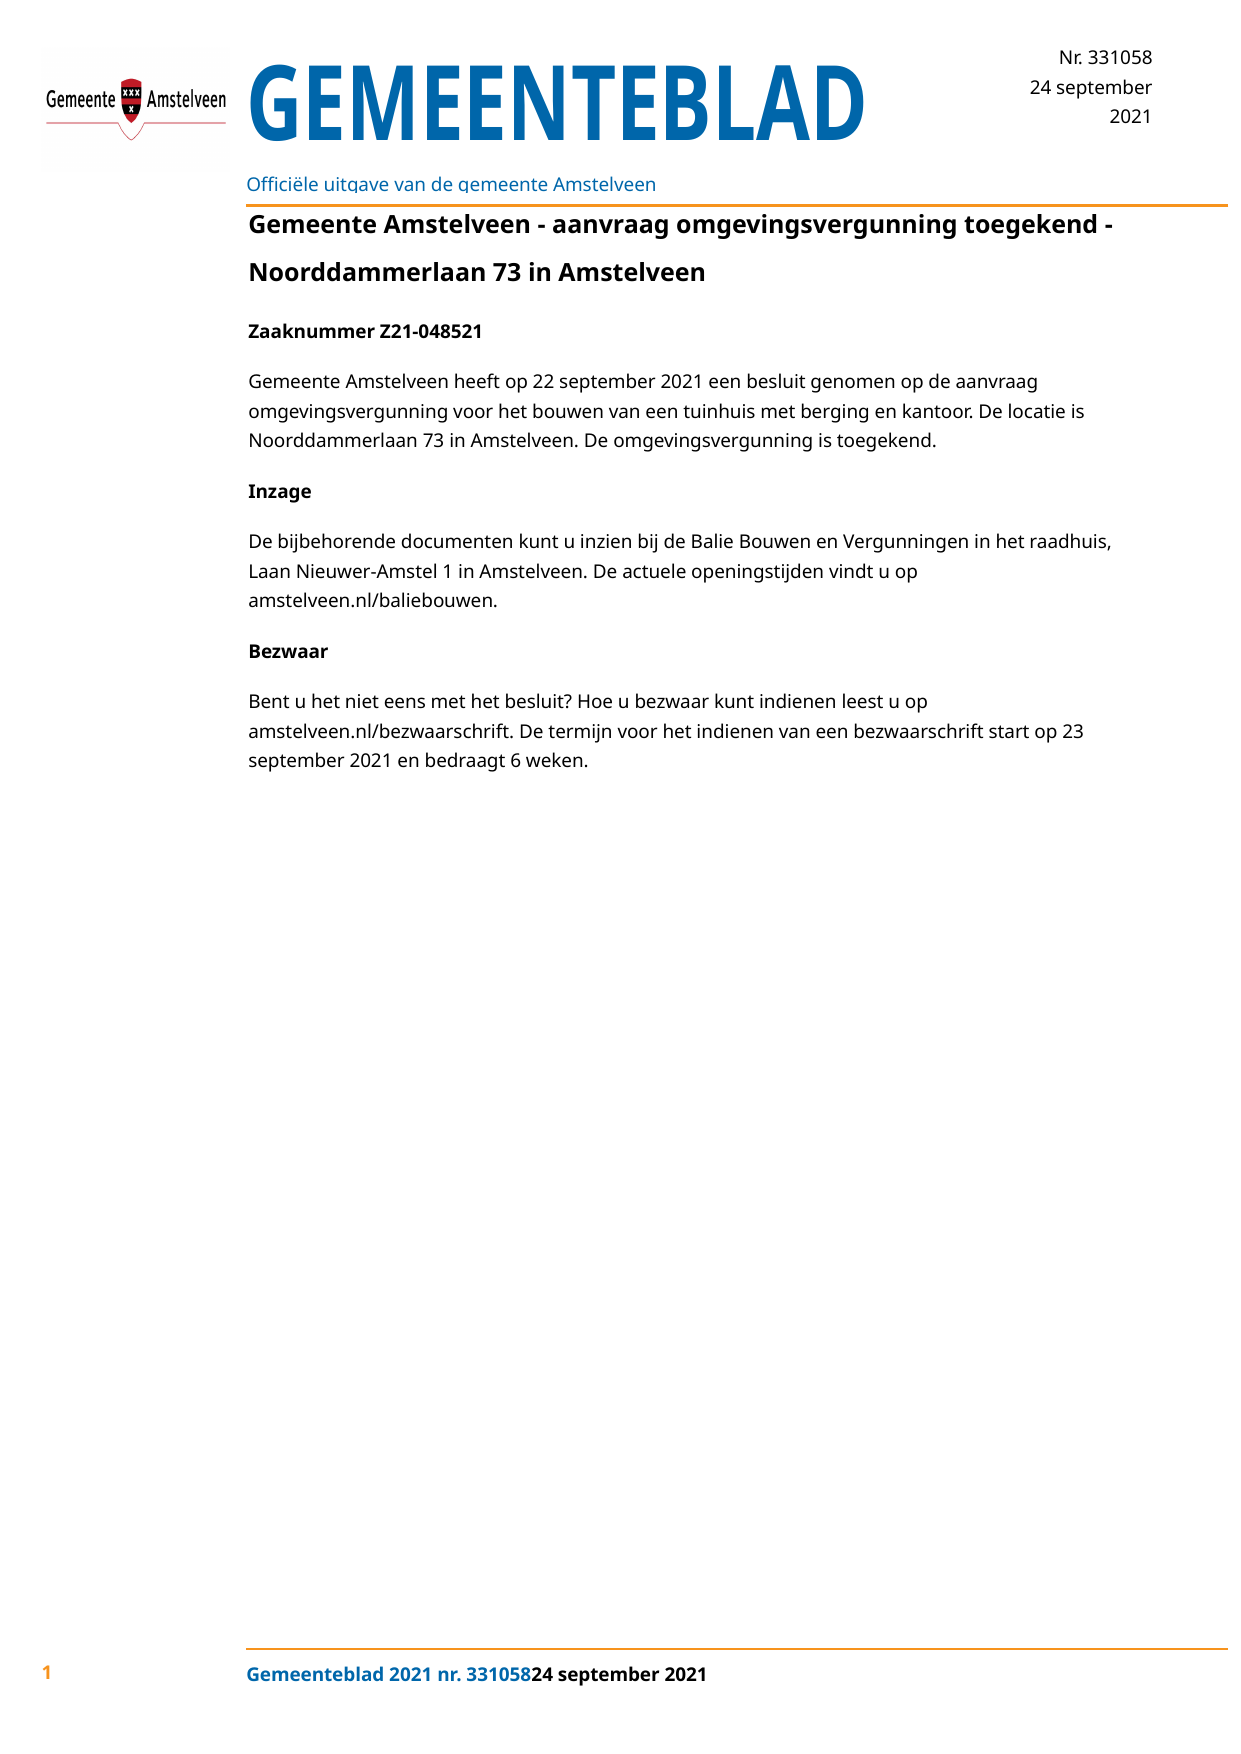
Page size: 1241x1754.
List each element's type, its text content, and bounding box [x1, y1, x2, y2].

text Bent u het niet eens met het besluit? Hoe u bezwaar kunt indienen leest u op amstelveen.nl/bezwaarschrift. De termijn voor het indienen van een bezwaarschrift start op 23 september 2021 en bedraagt 6 weken. [248, 688, 1152, 773]
text Gemeente Amstelveen - aanvraag omgevingsvergunning toegekend - Noorddammerlaan 73 in Amstelveen [248, 207, 1152, 288]
text Gemeente Amstelveen heeft op 22 september 2021 een besluit genomen op de aanvraag omgevingsvergunning voor het bouwen van een tuinhuis met berging en kantoor. De locatie is Noorddammerlaan 73 in Amstelveen. De omgevingsvergunning is toegekend. [248, 368, 1152, 453]
text Bezwaar [248, 638, 1152, 664]
text De bijbehorende documenten kunt u inzien bij de Balie Bouwen en Vergunningen in het raadhuis, Laan Nieuwer-Amstel 1 in Amstelveen. De actuele openingstijden vindt u op amstelveen.nl/baliebouwen. [248, 528, 1152, 613]
picture [41, 47, 231, 172]
text Inzage [248, 478, 1152, 504]
text Zaaknummer Z21-048521 [248, 318, 1152, 344]
